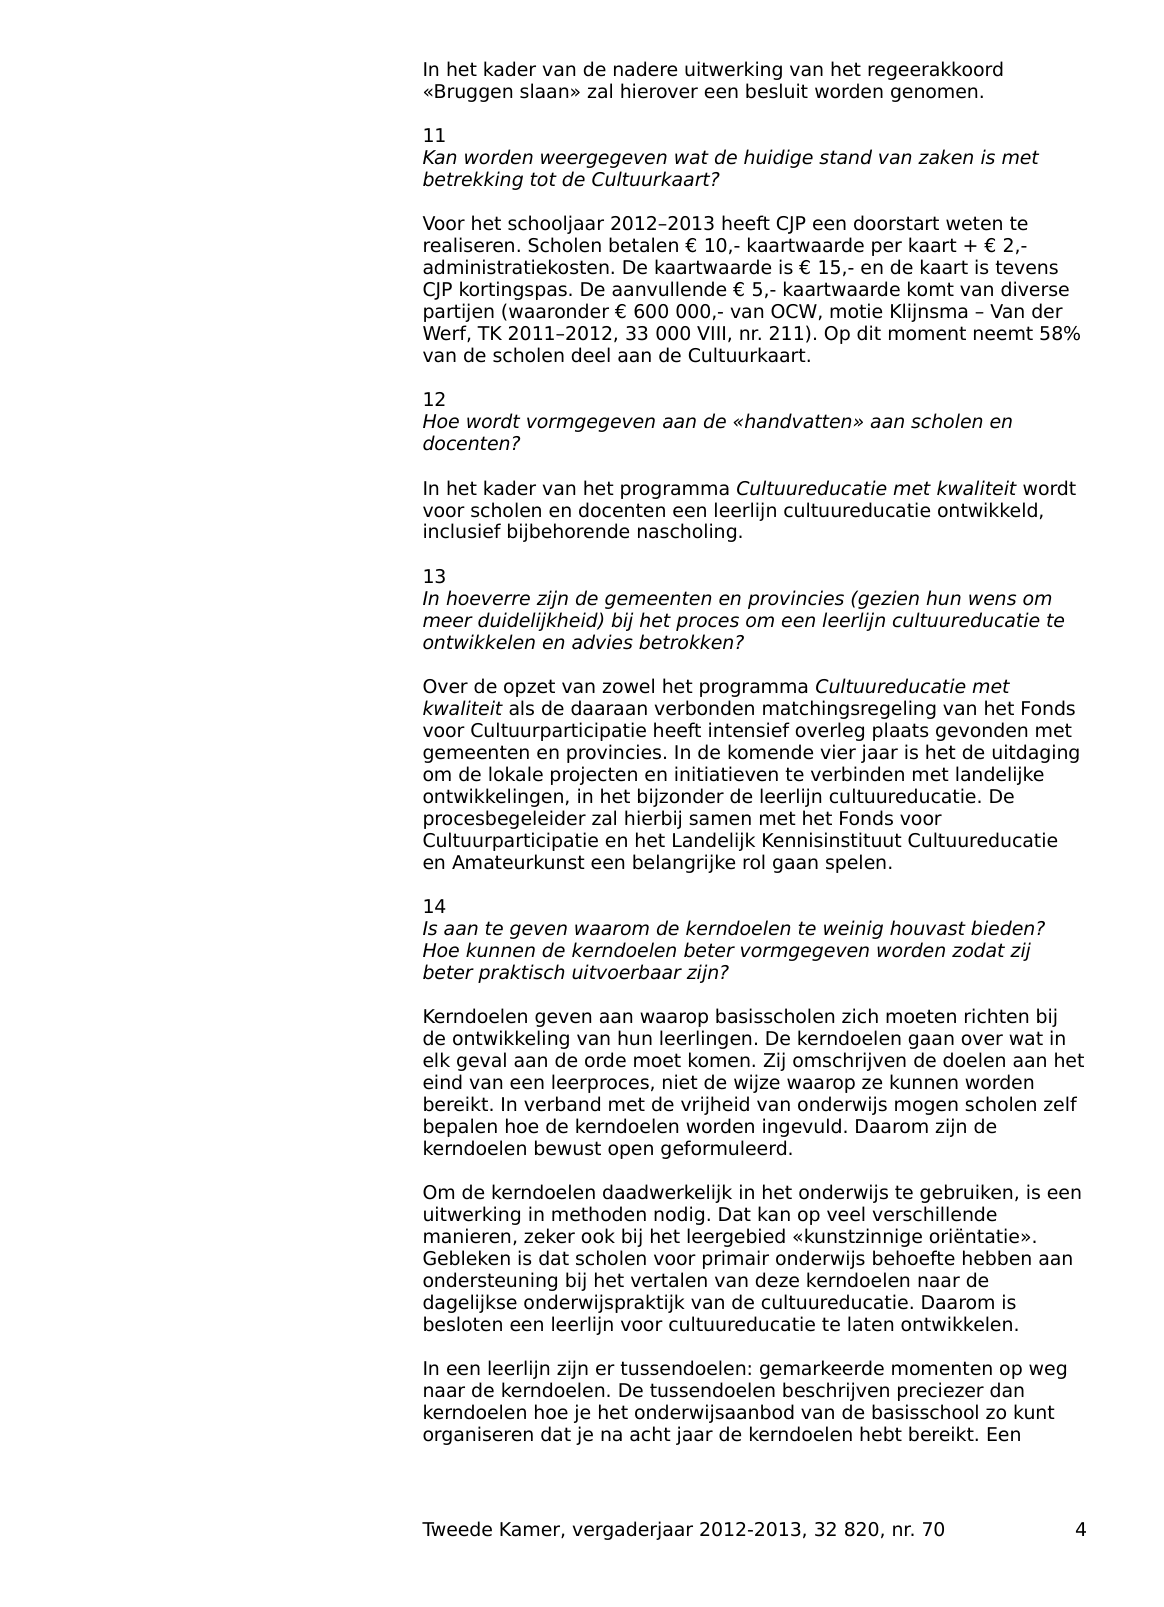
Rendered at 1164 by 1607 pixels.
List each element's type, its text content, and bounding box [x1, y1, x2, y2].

text 14 [422, 896, 1087, 918]
text Voor het schooljaar 2012–2013 heeft CJP een doorstart weten te realiseren. Scholen betalen € 10,- kaartwaarde per kaart + € 2,- administratiekosten. De kaartwaarde is € 15,- en de kaart is tevens CJP kortingspas. De aanvullende € 5,- kaartwaarde komt van diverse partijen (waaronder € 600 000,- van OCW, motie Klijnsma – Van der Werf, TK 2011–2012, 33 000 VIII, nr. 211). Op dit moment neemt 58% van de scholen deel aan de Cultuurkaart. [422, 213, 1087, 367]
text In een leerlijn zijn er tussendoelen: gemarkeerde momenten op weg naar de kerndoelen. De tussendoelen beschrijven preciezer dan kerndoelen hoe je het onderwijsaanbod van de basisschool zo kunt organiseren dat je na acht jaar de kerndoelen hebt bereikt. Een [422, 1358, 1087, 1446]
text Over de opzet van zowel het programma Cultuureducatie met kwaliteit als de daaraan verbonden matchingsregeling van het Fonds voor Cultuurparticipatie heeft intensief overleg plaats gevonden met gemeenten en provincies. In de komende vier jaar is het de uitdaging om de lokale projecten en initiatieven te verbinden met landelijke ontwikkelingen, in het bijzonder de leerlijn cultuureducatie. De procesbegeleider zal hierbij samen met het Fonds voor Cultuurparticipatie en het Landelijk Kennisinstituut Cultuureducatie en Amateurkunst een belangrijke rol gaan spelen. [422, 676, 1087, 873]
text Kerndoelen geven aan waarop basisscholen zich moeten richten bij de ontwikkeling van hun leerlingen. De kerndoelen gaan over wat in elk geval aan de orde moet komen. Zij omschrijven de doelen aan het eind van een leerproces, niet de wijze waarop ze kunnen worden bereikt. In verband met de vrijheid van onderwijs mogen scholen zelf bepalen hoe de kerndoelen worden ingevuld. Daarom zijn de kerndoelen bewust open geformuleerd. [422, 1006, 1087, 1160]
text Hoe wordt vormgegeven aan de «handvatten» aan scholen en docenten? [422, 411, 1087, 455]
text In het kader van het programma Cultuureducatie met kwaliteit wordt voor scholen en docenten een leerlijn cultuureducatie ontwikkeld, inclusief bijbehorende nascholing. [422, 477, 1087, 543]
text Kan worden weergegeven wat de huidige stand van zaken is met betrekking tot de Cultuurkaart? [422, 147, 1087, 191]
text In het kader van de nadere uitwerking van het regeerakkoord «Bruggen slaan» zal hierover een besluit worden genomen. [422, 59, 1087, 103]
text In hoeverre zijn de gemeenten en provincies (gezien hun wens om meer duidelijkheid) bij het proces om een leerlijn cultuureducatie te ontwikkelen en advies betrokken? [422, 588, 1087, 653]
text Om de kerndoelen daadwerkelijk in het onderwijs te gebruiken, is een uitwerking in methoden nodig. Dat kan op veel verschillende manieren, zeker ook bij het leergebied «kunstzinnige oriëntatie». Gebleken is dat scholen voor primair onderwijs behoefte hebben aan ondersteuning bij het vertalen van deze kerndoelen naar de dagelijkse onderwijspraktijk van de cultuureducatie. Daarom is besloten een leerlijn voor cultuureducatie te laten ontwikkelen. [422, 1182, 1087, 1336]
text 12 [422, 389, 1087, 411]
text 11 [422, 125, 1087, 147]
text 13 [422, 566, 1087, 588]
text Is aan te geven waarom de kerndoelen te weinig houvast bieden? Hoe kunnen de kerndoelen beter vormgegeven worden zodat zij beter praktisch uitvoerbaar zijn? [422, 918, 1087, 984]
